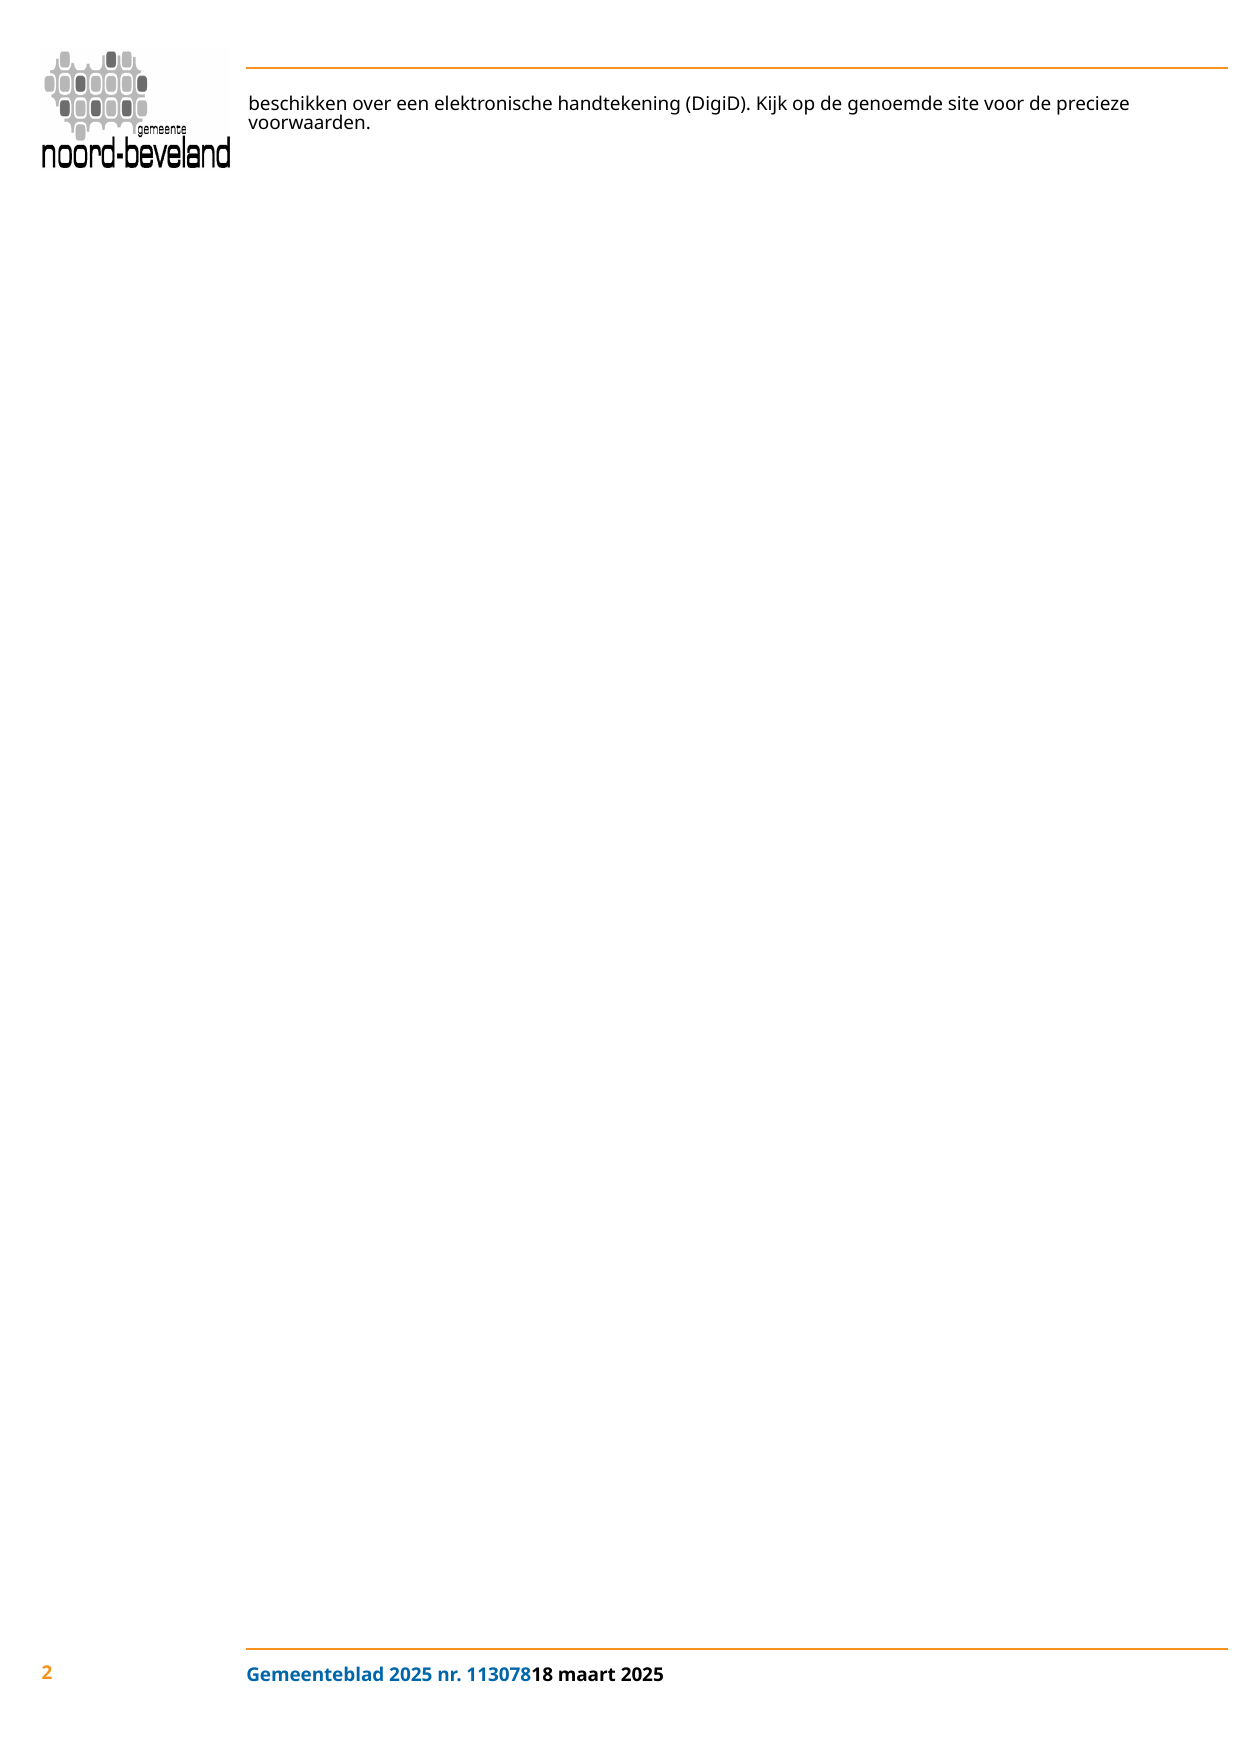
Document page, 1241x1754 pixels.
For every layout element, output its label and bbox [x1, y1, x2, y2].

picture [41, 47, 231, 172]
